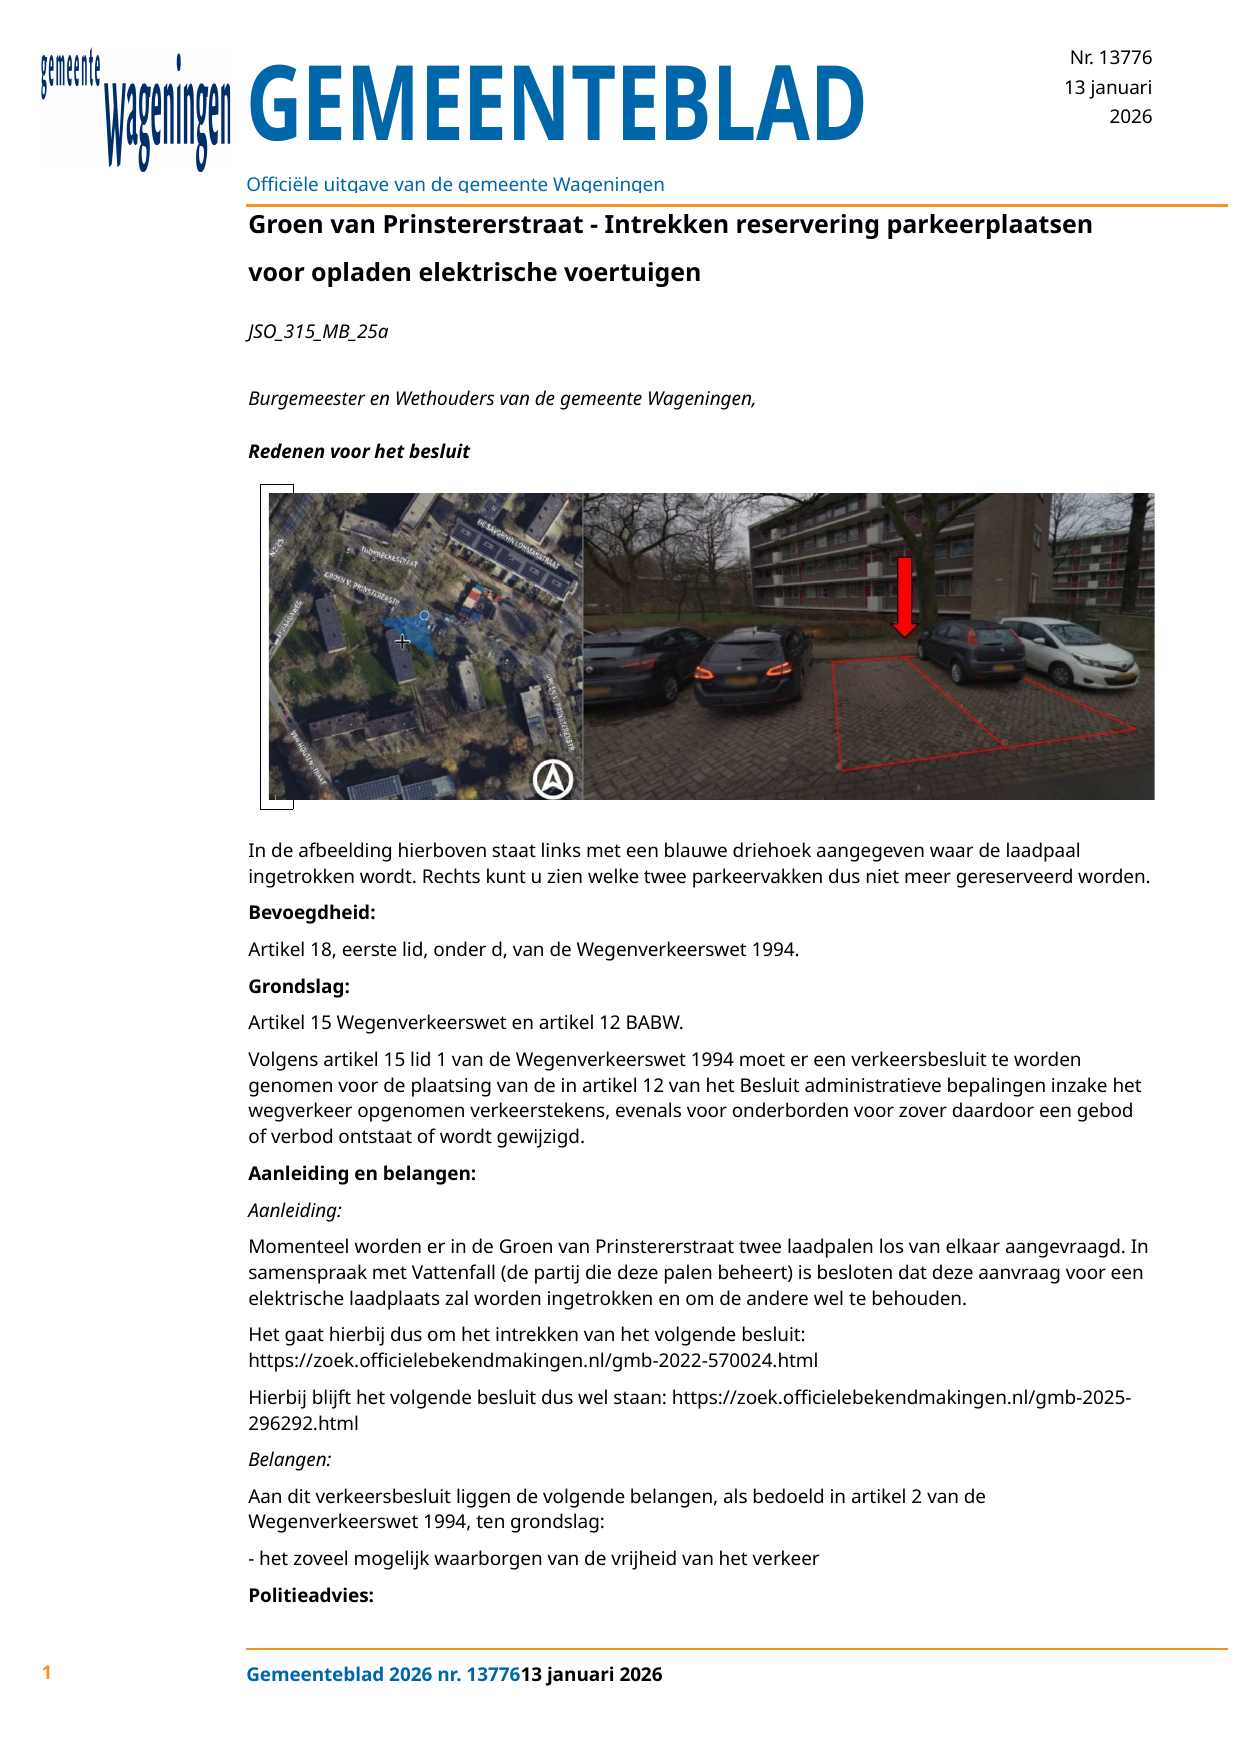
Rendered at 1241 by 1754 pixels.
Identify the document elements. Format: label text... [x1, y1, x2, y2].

text Bevoegdheid: [248, 899, 1152, 925]
text Hierbij blijft het volgende besluit dus wel staan: https://zoek.officielebekendmakingen.nl/gmb-2025-296292.html [248, 1384, 1152, 1435]
text Redenen voor het besluit [248, 438, 1152, 464]
text Grondslag: [248, 973, 1152, 999]
text Politieadvies: [248, 1582, 1152, 1608]
text Aanleiding: [248, 1197, 1152, 1222]
text In de afbeelding hierboven staat links met een blauwe driehoek aangegeven waar de laadpaal ingetrokken wordt. Rechts kunt u zien welke twee parkeervakken dus niet meer gereserveerd worden. [248, 837, 1152, 889]
text Belangen: [248, 1446, 1152, 1472]
text Aan dit verkeersbesluit liggen de volgende belangen, als bedoeld in artikel 2 van de Wegenverkeerswet 1994, ten grondslag: [248, 1483, 1152, 1534]
text Artikel 18, eerste lid, onder d, van de Wegenverkeerswet 1994. [248, 936, 1152, 962]
text Burgemeester en Wethouders van de gemeente Wageningen, [248, 386, 1152, 411]
text Het gaat hierbij dus om het intrekken van het volgende besluit: https://zoek.officielebekendmakingen.nl/gmb-2022-570024.html [248, 1322, 1152, 1373]
picture [41, 47, 231, 172]
text Momenteel worden er in de Groen van Prinstererstraat twee laadpalen los van elkaar aangevraagd. In samenspraak met Vattenfall (de partij die deze palen beheert) is besloten dat deze aanvraag voor een elektrische laadplaats zal worden ingetrokken en om de andere wel te behouden. [248, 1233, 1152, 1311]
text Aanleiding en belangen: [248, 1160, 1152, 1186]
text - het zoveel mogelijk waarborgen van de vrijheid van het verkeer [248, 1545, 1152, 1571]
text Groen van Prinstererstraat - Intrekken reservering parkeerplaatsen voor opladen elektrische voertuigen [248, 207, 1152, 288]
picture [268, 493, 1155, 800]
text JSO_315_MB_25a [248, 318, 1152, 344]
text Volgens artikel 15 lid 1 van de Wegenverkeerswet 1994 moet er een verkeersbesluit te worden genomen voor de plaatsing van de in artikel 12 van het Besluit administratieve bepalingen inzake het wegverkeer opgenomen verkeerstekens, evenals voor onderborden voor zover daardoor een gebod of verbod ontstaat of wordt gewijzigd. [248, 1046, 1152, 1149]
text Artikel 15 Wegenverkeerswet en artikel 12 BABW. [248, 1009, 1152, 1035]
